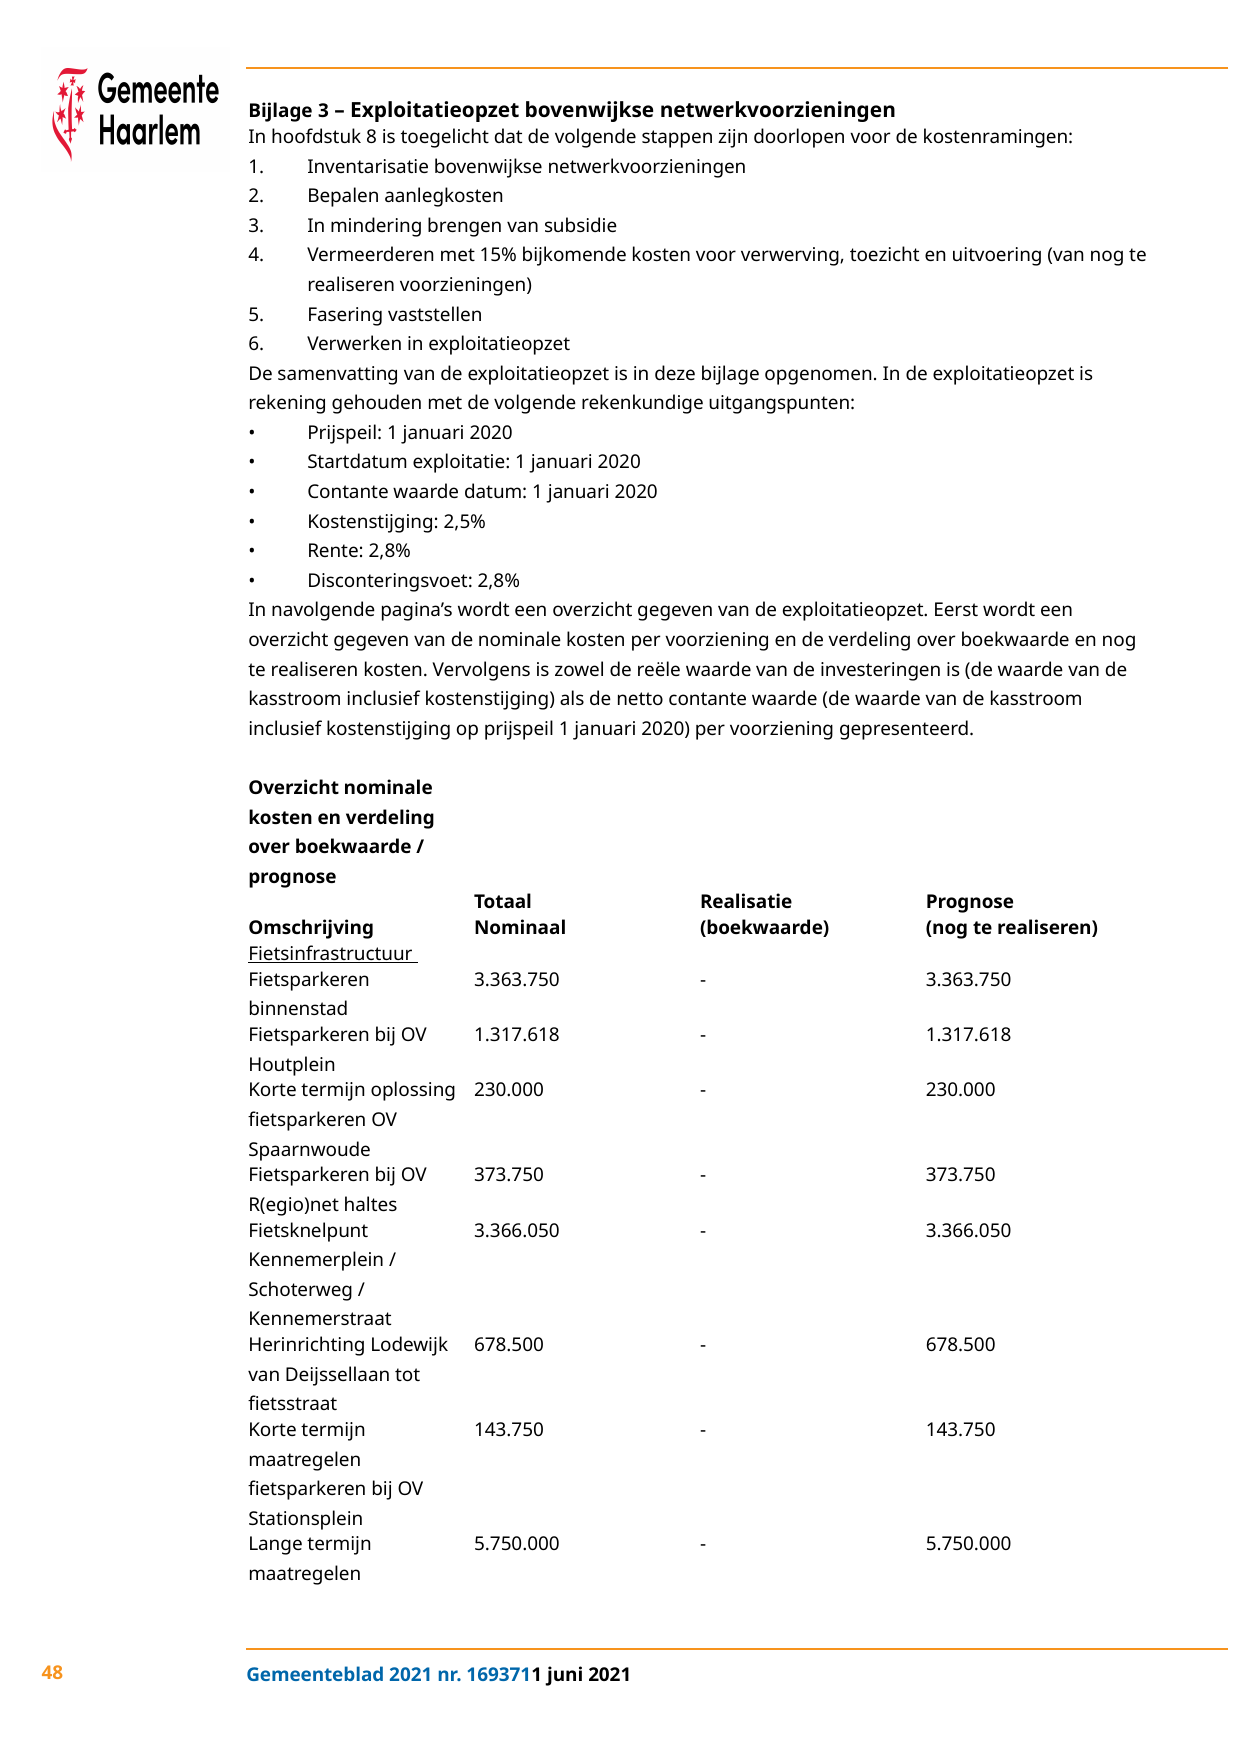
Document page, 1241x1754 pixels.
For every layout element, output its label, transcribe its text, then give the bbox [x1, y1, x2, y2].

list Bepalen aanlegkosten [248, 182, 1152, 208]
picture [41, 47, 231, 172]
table_cell 230.000 [474, 1077, 700, 1161]
list Inventarisatie bovenwijkse netwerkvoorzieningen [248, 153, 1152, 179]
table_cell - [700, 966, 926, 1021]
table_cell Prognose [926, 889, 1152, 914]
table_cell Fietsinfrastructuur [248, 940, 474, 966]
table_cell - [700, 1021, 926, 1077]
list Contante waarde datum: 1 januari 2020 [248, 478, 1152, 504]
list Kostenstijging: 2,5% [248, 508, 1152, 534]
table_cell 3.366.050 [474, 1217, 700, 1331]
table_cell 373.750 [474, 1161, 700, 1217]
text In hoofdstuk 8 is toegelicht dat de volgende stappen zijn doorlopen voor de kostenramingen: [248, 123, 1152, 149]
list Prijspeil: 1 januari 2020 [248, 419, 1152, 445]
table_cell Realisatie [700, 889, 926, 914]
table_cell Lange termijn maatregelen [248, 1531, 474, 1586]
table_cell 1.317.618 [474, 1021, 700, 1077]
table_cell Nominaal [474, 915, 700, 940]
table_cell - [700, 1531, 926, 1586]
table_cell Fietsparkeren bij OV R(egio)net haltes [248, 1161, 474, 1217]
table_cell Totaal [474, 889, 700, 914]
table_cell 678.500 [474, 1331, 700, 1416]
list In mindering brengen van subsidie [248, 212, 1152, 238]
table_cell Korte termijn maatregelen fietsparkeren bij OV Stationsplein [248, 1416, 474, 1531]
table_cell 5.750.000 [926, 1531, 1152, 1586]
table_cell - [700, 1217, 926, 1331]
table_cell - [700, 1161, 926, 1217]
table_cell 1.317.618 [926, 1021, 1152, 1077]
table_cell 3.363.750 [926, 966, 1152, 1021]
table_cell Korte termijn oplossing fietsparkeren OV Spaarnwoude [248, 1077, 474, 1161]
table_cell 143.750 [474, 1416, 700, 1531]
list Startdatum exploitatie: 1 januari 2020 [248, 449, 1152, 474]
list Disconteringsvoet: 2,8% [248, 567, 1152, 593]
list Rente: 2,8% [248, 537, 1152, 563]
table_cell 5.750.000 [474, 1531, 700, 1586]
table_cell 373.750 [926, 1161, 1152, 1217]
table_cell - [700, 1077, 926, 1161]
table_cell [926, 940, 1152, 966]
table_cell 678.500 [926, 1331, 1152, 1416]
table_cell 3.366.050 [926, 1217, 1152, 1331]
table_header [926, 774, 1152, 889]
text In navolgende pagina’s wordt een overzicht gegeven van de exploitatieopzet. Eerst wordt een overzicht gegeven van de nominale kosten per voorziening en de verdeling over boekwaarde en nog te realiseren kosten. Vervolgens is zowel de reële waarde van de investeringen is (de waarde van de kasstroom inclusief kostenstijging) als de netto contante waarde (de waarde van de kasstroom inclusief kostenstijging op prijspeil 1 januari 2020) per voorziening gepresenteerd. [248, 597, 1152, 741]
table_cell 230.000 [926, 1077, 1152, 1161]
table_cell [700, 940, 926, 966]
table_cell - [700, 1331, 926, 1416]
text Bijlage 3 – Exploitatieopzet bovenwijkse netwerkvoorzieningen [248, 95, 1152, 123]
table_cell Fietsparkeren binnenstad [248, 966, 474, 1021]
table_header Overzicht nominale kosten en verdeling over boekwaarde / prognose [248, 774, 474, 889]
table_cell - [700, 1416, 926, 1531]
table_cell [474, 940, 700, 966]
text De samenvatting van de exploitatieopzet is in deze bijlage opgenomen. In de exploitatieopzet is rekening gehouden met de volgende rekenkundige uitgangspunten: [248, 360, 1152, 415]
table_cell (nog te realiseren) [926, 915, 1152, 940]
table_header [474, 774, 700, 889]
list Verwerken in exploitatieopzet [248, 330, 1152, 356]
table_cell (boekwaarde) [700, 915, 926, 940]
table_cell Herinrichting Lodewijk van Deijssellaan tot fietsstraat [248, 1331, 474, 1416]
table_header [700, 774, 926, 889]
table_cell Omschrijving [248, 915, 474, 940]
list Vermeerderen met 15% bijkomende kosten voor verwerving, toezicht en uitvoering (van nog te realiseren voorzieningen) [248, 242, 1152, 297]
table_cell Fietsknelpunt Kennemerplein / Schoterweg / Kennemerstraat [248, 1217, 474, 1331]
table_cell 3.363.750 [474, 966, 700, 1021]
table_cell [248, 889, 474, 914]
table_cell Fietsparkeren bij OV Houtplein [248, 1021, 474, 1077]
table_cell 143.750 [926, 1416, 1152, 1531]
list Fasering vaststellen [248, 301, 1152, 327]
